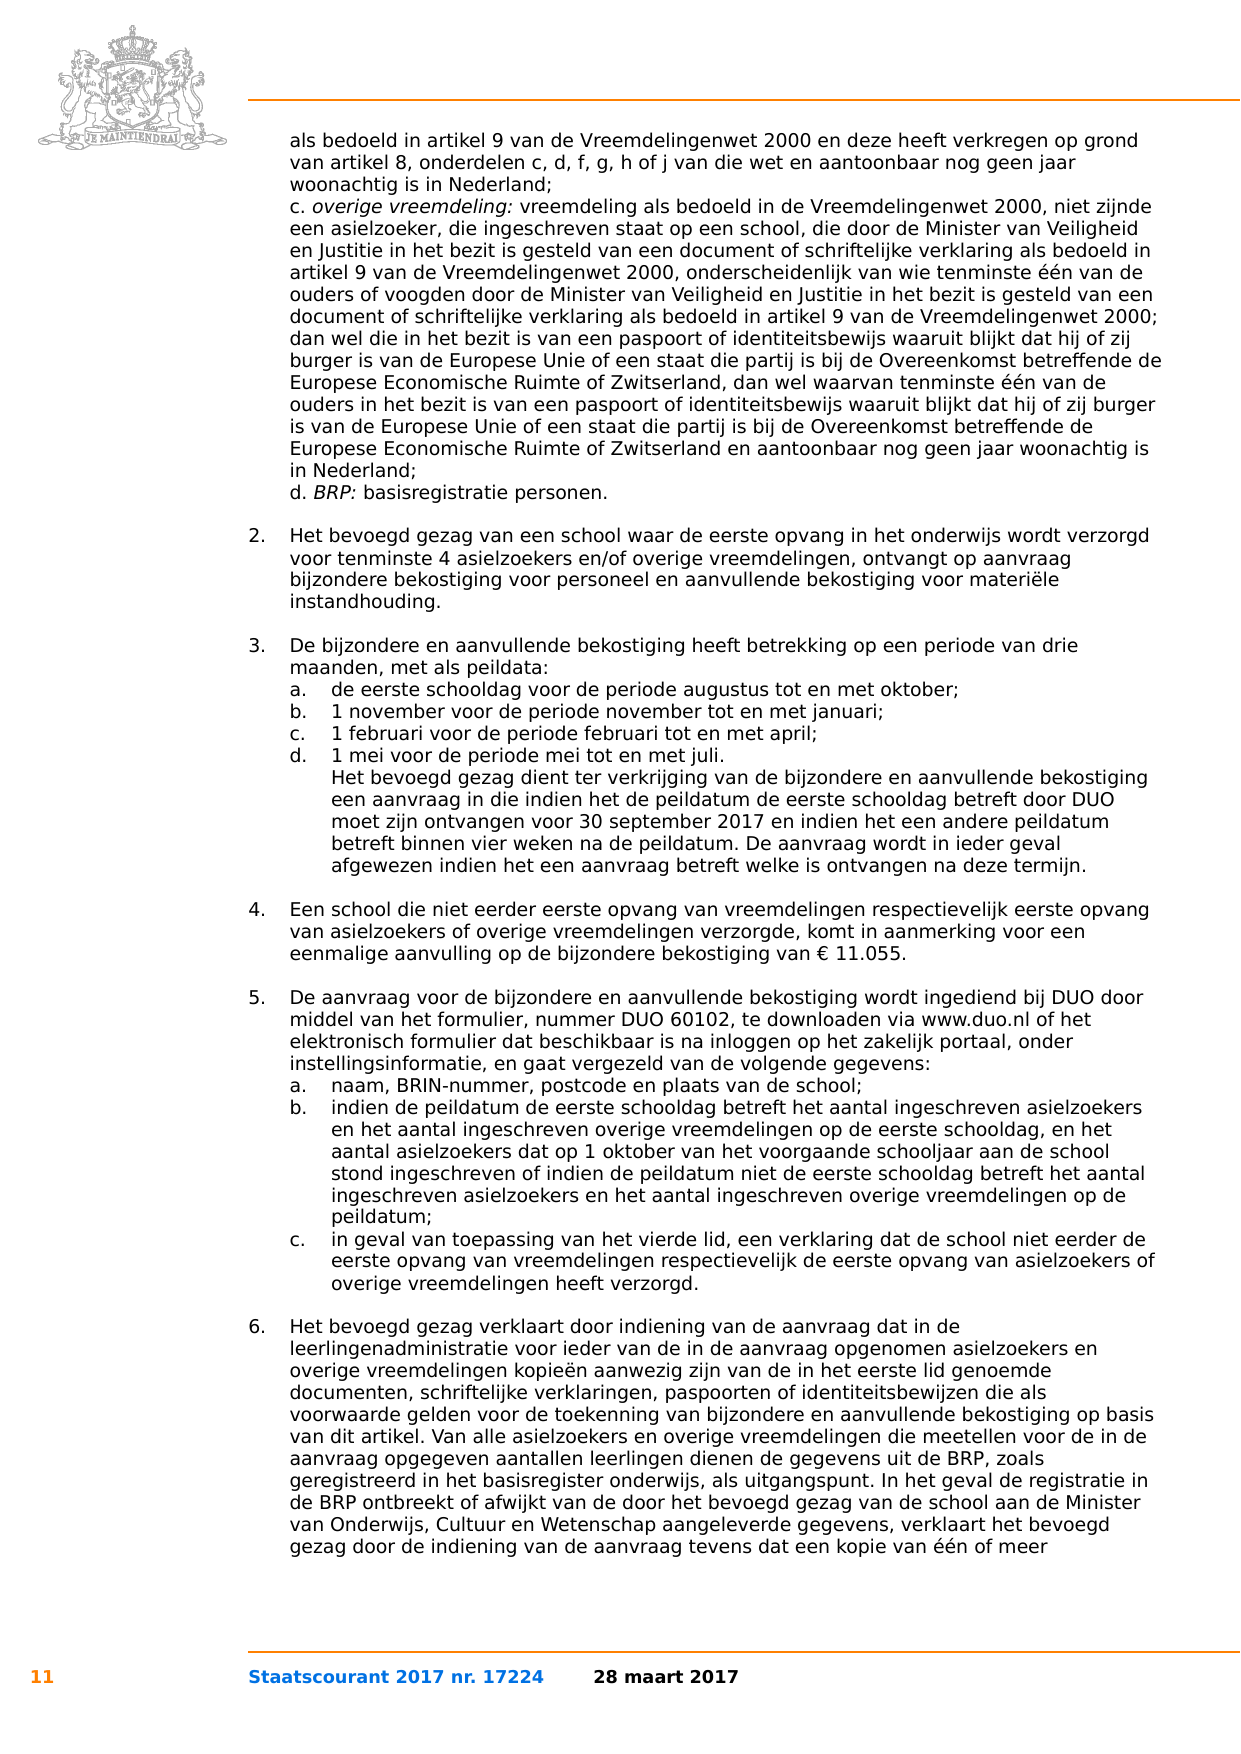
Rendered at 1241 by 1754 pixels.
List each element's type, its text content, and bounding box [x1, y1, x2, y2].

text 5. De aanvraag voor de bijzondere en aanvullende bekostiging wordt ingediend bij DUO door middel van het formulier, nummer DUO 60102, te downloaden via www.duo.nl of het elektronisch formulier dat beschikbaar is na inloggen op het zakelijk portaal, onder instellingsinformatie, en gaat vergezeld van de volgende gegevens: [248, 987, 1163, 1074]
text 6. Het bevoegd gezag verklaart door indiening van de aanvraag dat in de leerlingenadministratie voor ieder van de in de aanvraag opgenomen asielzoekers en overige vreemdelingen kopieën aanwezig zijn van de in het eerste lid genoemde documenten, schriftelijke verklaringen, paspoorten of identiteitsbewijzen die als voorwaarde gelden voor de toekenning van bijzondere en aanvullende bekostiging op basis van dit artikel. Van alle asielzoekers en overige vreemdelingen die meetellen voor de in de aanvraag opgegeven aantallen leerlingen dienen de gegevens uit de BRP, zoals geregistreerd in het basisregister onderwijs, als uitgangspunt. In het geval de registratie in de BRP ontbreekt of afwijkt van de door het bevoegd gezag van de school aan de Minister van Onderwijs, Cultuur en Wetenschap aangeleverde gegevens, verklaart het bevoegd gezag door de indiening van de aanvraag tevens dat een kopie van één of meer [248, 1316, 1163, 1558]
text b. 1 november voor de periode november tot en met januari; [289, 701, 1163, 723]
text 2. Het bevoegd gezag van een school waar de eerste opvang in het onderwijs wordt verzorgd voor tenminste 4 asielzoekers en/of overige vreemdelingen, ontvangt op aanvraag bijzondere bekostiging voor personeel en aanvullende bekostiging voor materiële instandhouding. [248, 525, 1163, 613]
text c. 1 februari voor de periode februari tot en met april; [289, 723, 1163, 745]
text a. de eerste schooldag voor de periode augustus tot en met oktober; [289, 679, 1163, 701]
text d. BRP: basisregistratie personen. [289, 482, 1163, 503]
text c. in geval van toepassing van het vierde lid, een verklaring dat de school niet eerder de eerste opvang van vreemdelingen respectievelijk de eerste opvang van asielzoekers of overige vreemdelingen heeft verzorgd. [289, 1228, 1163, 1294]
text als bedoeld in artikel 9 van de Vreemdelingenwet 2000 en deze heeft verkregen op grond van artikel 8, onderdelen c, d, f, g, h of j van die wet en aantoonbaar nog geen jaar woonachtig is in Nederland; [289, 130, 1163, 196]
text c. overige vreemdeling: vreemdeling als bedoeld in de Vreemdelingenwet 2000, niet zijnde een asielzoeker, die ingeschreven staat op een school, die door de Minister van Veiligheid en Justitie in het bezit is gesteld van een document of schriftelijke verklaring als bedoeld in artikel 9 van de Vreemdelingenwet 2000, onderscheidenlijk van wie tenminste één van de ouders of voogden door de Minister van Veiligheid en Justitie in het bezit is gesteld van een document of schriftelijke verklaring als bedoeld in artikel 9 van de Vreemdelingenwet 2000; dan wel die in het bezit is van een paspoort of identiteitsbewijs waaruit blijkt dat hij of zij burger is van de Europese Unie of een staat die partij is bij de Overeenkomst betreffende de Europese Economische Ruimte of Zwitserland, dan wel waarvan tenminste één van de ouders in het bezit is van een paspoort of identiteitsbewijs waaruit blijkt dat hij of zij burger is van de Europese Unie of een staat die partij is bij de Overeenkomst betreffende de Europese Economische Ruimte of Zwitserland en aantoonbaar nog geen jaar woonachtig is in Nederland; [289, 196, 1163, 482]
text Het bevoegd gezag dient ter verkrijging van de bijzondere en aanvullende bekostiging een aanvraag in die indien het de peildatum de eerste schooldag betreft door DUO moet zijn ontvangen voor 30 september 2017 en indien het een andere peildatum betreft binnen vier weken na de peildatum. De aanvraag wordt in ieder geval afgewezen indien het een aanvraag betreft welke is ontvangen na deze termijn. [331, 767, 1163, 877]
text b. indien de peildatum de eerste schooldag betreft het aantal ingeschreven asielzoekers en het aantal ingeschreven overige vreemdelingen op de eerste schooldag, en het aantal asielzoekers dat op 1 oktober van het voorgaande schooljaar aan de school stond ingeschreven of indien de peildatum niet de eerste schooldag betreft het aantal ingeschreven asielzoekers en het aantal ingeschreven overige vreemdelingen op de peildatum; [289, 1097, 1163, 1228]
picture [38, 25, 227, 150]
text a. naam, BRIN-nummer, postcode en plaats van de school; [289, 1074, 1163, 1097]
text d. 1 mei voor de periode mei tot en met juli. [289, 745, 1163, 767]
text 3. De bijzondere en aanvullende bekostiging heeft betrekking op een periode van drie maanden, met als peildata: [248, 635, 1163, 679]
text 4. Een school die niet eerder eerste opvang van vreemdelingen respectievelijk eerste opvang van asielzoekers of overige vreemdelingen verzorgde, komt in aanmerking voor een eenmalige aanvulling op de bijzondere bekostiging van € 11.055. [248, 899, 1163, 965]
